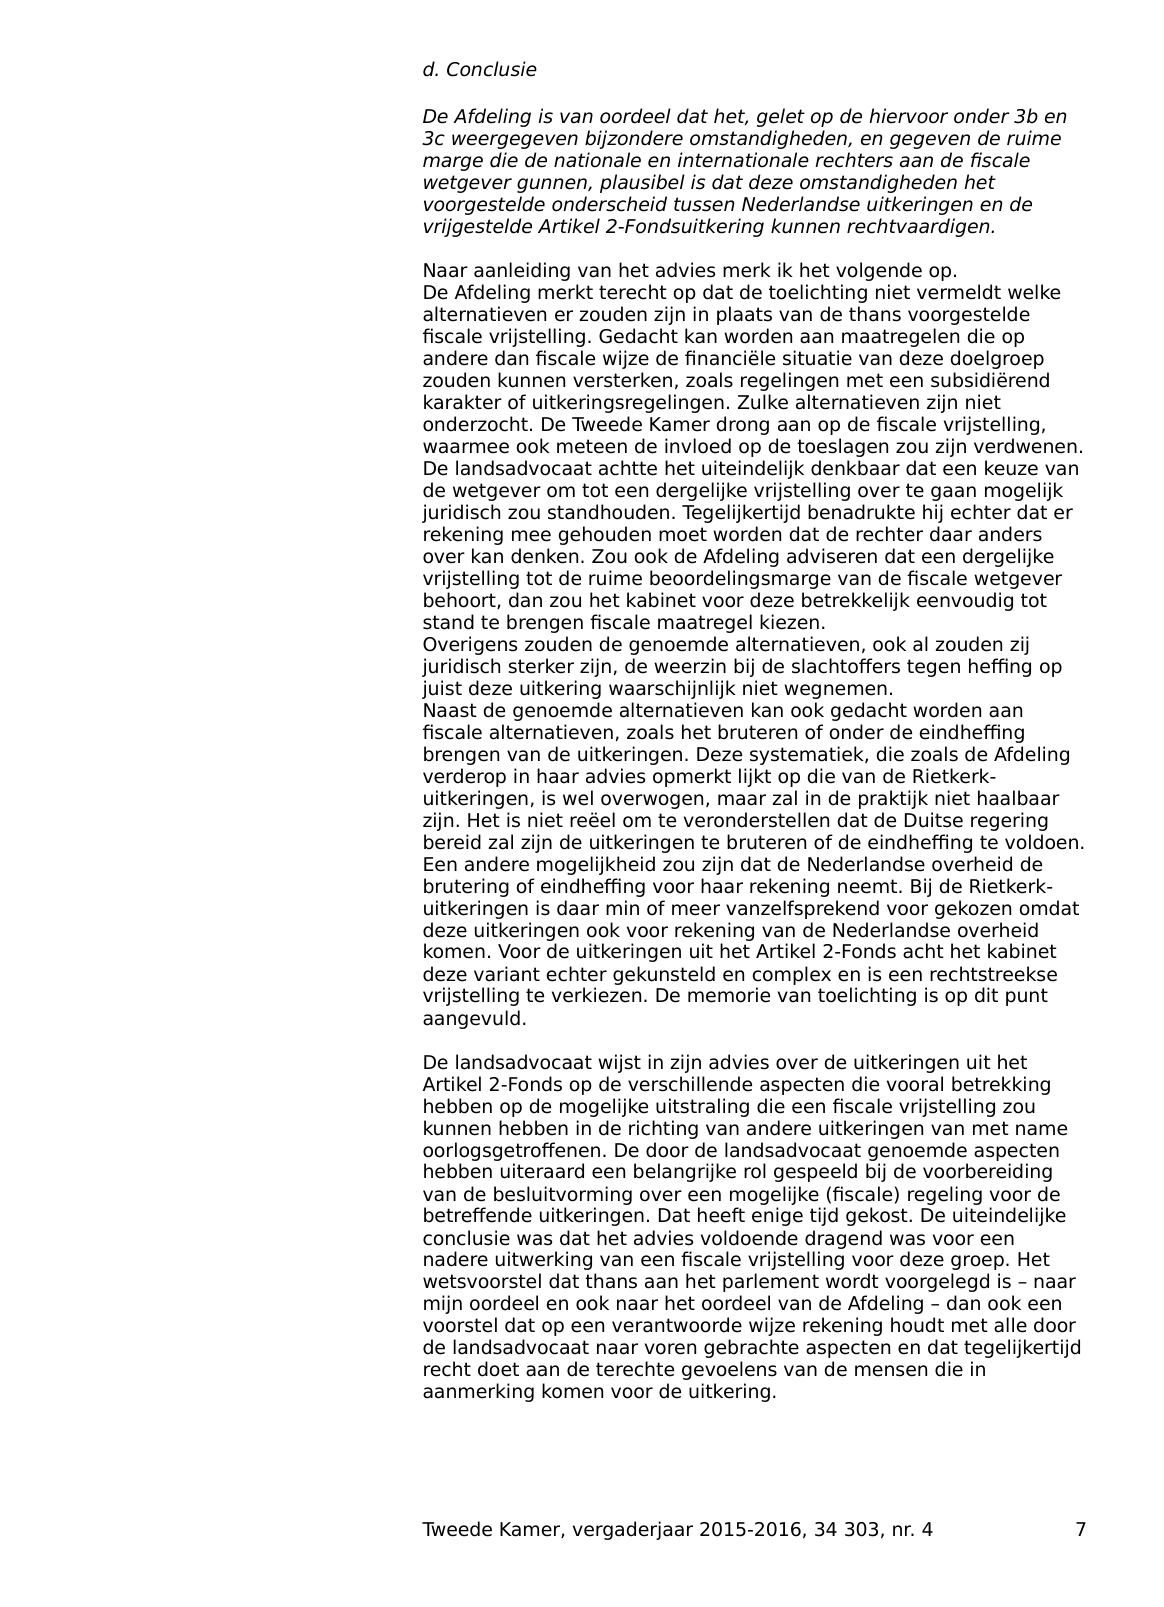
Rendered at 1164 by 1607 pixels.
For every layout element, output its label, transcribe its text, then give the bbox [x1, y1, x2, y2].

text De Afdeling merkt terecht op dat de toelichting niet vermeldt welke alternatieven er zouden zijn in plaats van de thans voorgestelde fiscale vrijstelling. Gedacht kan worden aan maatregelen die op andere dan fiscale wijze de financiële situatie van deze doelgroep zouden kunnen versterken, zoals regelingen met een subsidiërend karakter of uitkeringsregelingen. Zulke alternatieven zijn niet onderzocht. De Tweede Kamer drong aan op de fiscale vrijstelling, waarmee ook meteen de invloed op de toeslagen zou zijn verdwenen. De landsadvocaat achtte het uiteindelijk denkbaar dat een keuze van de wetgever om tot een dergelijke vrijstelling over te gaan mogelijk juridisch zou standhouden. Tegelijkertijd benadrukte hij echter dat er rekening mee gehouden moet worden dat de rechter daar anders over kan denken. Zou ook de Afdeling adviseren dat een dergelijke vrijstelling tot de ruime beoordelingsmarge van de fiscale wetgever behoort, dan zou het kabinet voor deze betrekkelijk eenvoudig tot stand te brengen fiscale maatregel kiezen. [422, 282, 1087, 634]
text Naast de genoemde alternatieven kan ook gedacht worden aan fiscale alternatieven, zoals het bruteren of onder de eindheffing brengen van de uitkeringen. Deze systematiek, die zoals de Afdeling verderop in haar advies opmerkt lijkt op die van de Rietkerk-uitkeringen, is wel overwogen, maar zal in de praktijk niet haalbaar zijn. Het is niet reëel om te veronderstellen dat de Duitse regering bereid zal zijn de uitkeringen te bruteren of de eindheffing te voldoen. Een andere mogelijkheid zou zijn dat de Nederlandse overheid de brutering of eindheffing voor haar rekening neemt. Bij de Rietkerk-uitkeringen is daar min of meer vanzelfsprekend voor gekozen omdat deze uitkeringen ook voor rekening van de Nederlandse overheid komen. Voor de uitkeringen uit het Artikel 2-Fonds acht het kabinet deze variant echter gekunsteld en complex en is een rechtstreekse vrijstelling te verkiezen. De memorie van toelichting is op dit punt aangevuld. [422, 700, 1087, 1029]
text Overigens zouden de genoemde alternatieven, ook al zouden zij juridisch sterker zijn, de weerzin bij de slachtoffers tegen heffing op juist deze uitkering waarschijnlijk niet wegnemen. [422, 634, 1087, 700]
text Naar aanleiding van het advies merk ik het volgende op. [422, 260, 1087, 282]
subtitle d. Conclusie [422, 59, 1087, 81]
text De landsadvocaat wijst in zijn advies over de uitkeringen uit het Artikel 2-Fonds op de verschillende aspecten die vooral betrekking hebben op de mogelijke uitstraling die een fiscale vrijstelling zou kunnen hebben in de richting van andere uitkeringen van met name oorlogsgetroffenen. De door de landsadvocaat genoemde aspecten hebben uiteraard een belangrijke rol gespeeld bij de voorbereiding van de besluitvorming over een mogelijke (fiscale) regeling voor de betreffende uitkeringen. Dat heeft enige tijd gekost. De uiteindelijke conclusie was dat het advies voldoende dragend was voor een nadere uitwerking van een fiscale vrijstelling voor deze groep. Het wetsvoorstel dat thans aan het parlement wordt voorgelegd is – naar mijn oordeel en ook naar het oordeel van de Afdeling – dan ook een voorstel dat op een verantwoorde wijze rekening houdt met alle door de landsadvocaat naar voren gebrachte aspecten en dat tegelijkertijd recht doet aan de terechte gevoelens van de mensen die in aanmerking komen voor de uitkering. [422, 1052, 1087, 1403]
text De Afdeling is van oordeel dat het, gelet op de hiervoor onder 3b en 3c weergegeven bijzondere omstandigheden, en gegeven de ruime marge die de nationale en internationale rechters aan de fiscale wetgever gunnen, plausibel is dat deze omstandigheden het voorgestelde onderscheid tussen Nederlandse uitkeringen en de vrijgestelde Artikel 2-Fondsuitkering kunnen rechtvaardigen. [422, 106, 1087, 238]
